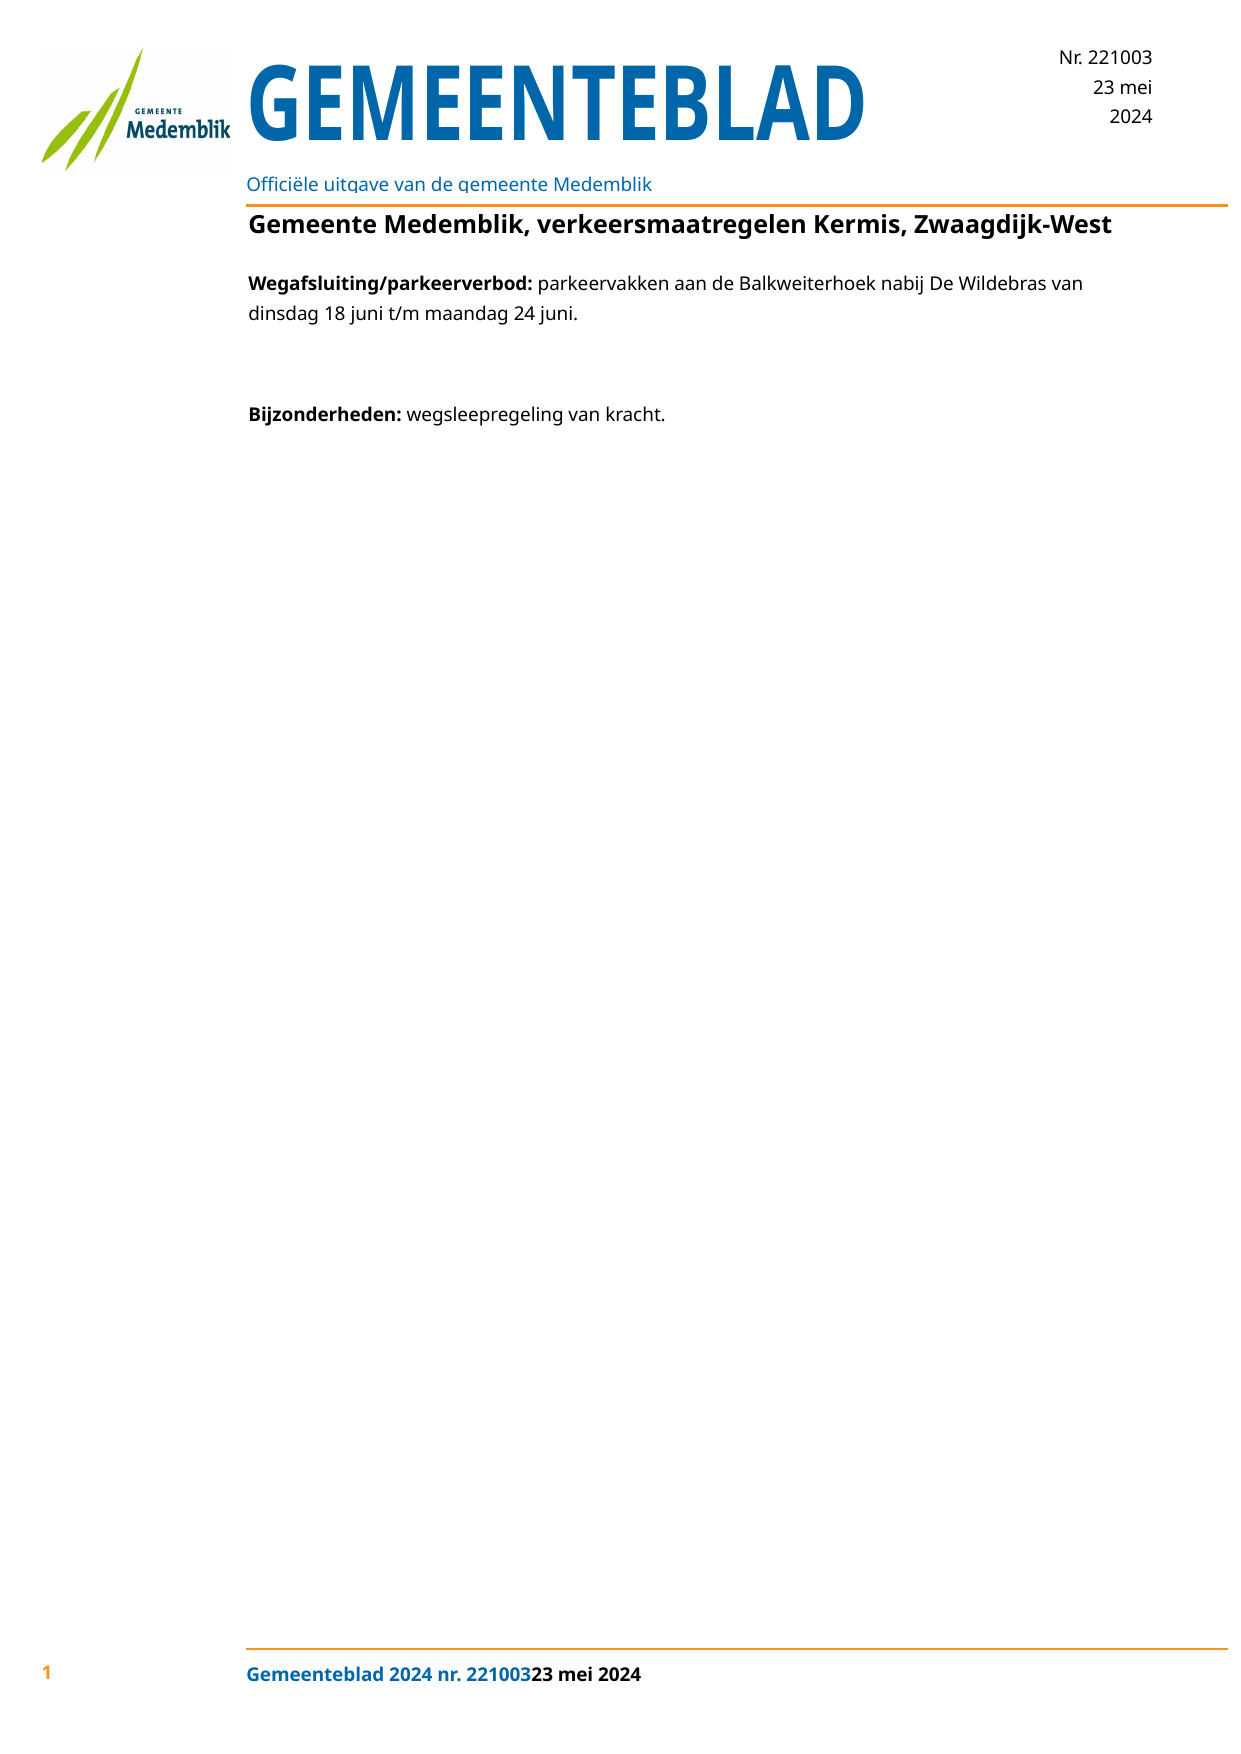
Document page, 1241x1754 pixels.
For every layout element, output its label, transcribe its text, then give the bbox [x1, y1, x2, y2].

text Bijzonderheden: wegsleepregeling van kracht. [248, 401, 1152, 426]
picture [41, 47, 231, 172]
text Wegafsluiting/parkeerverbod: parkeervakken aan de Balkweiterhoek nabij De Wildebras van dinsdag 18 juni t/m maandag 24 juni. [248, 270, 1152, 326]
text Gemeente Medemblik, verkeersmaatregelen Kermis, Zwaagdijk-West [248, 207, 1152, 241]
